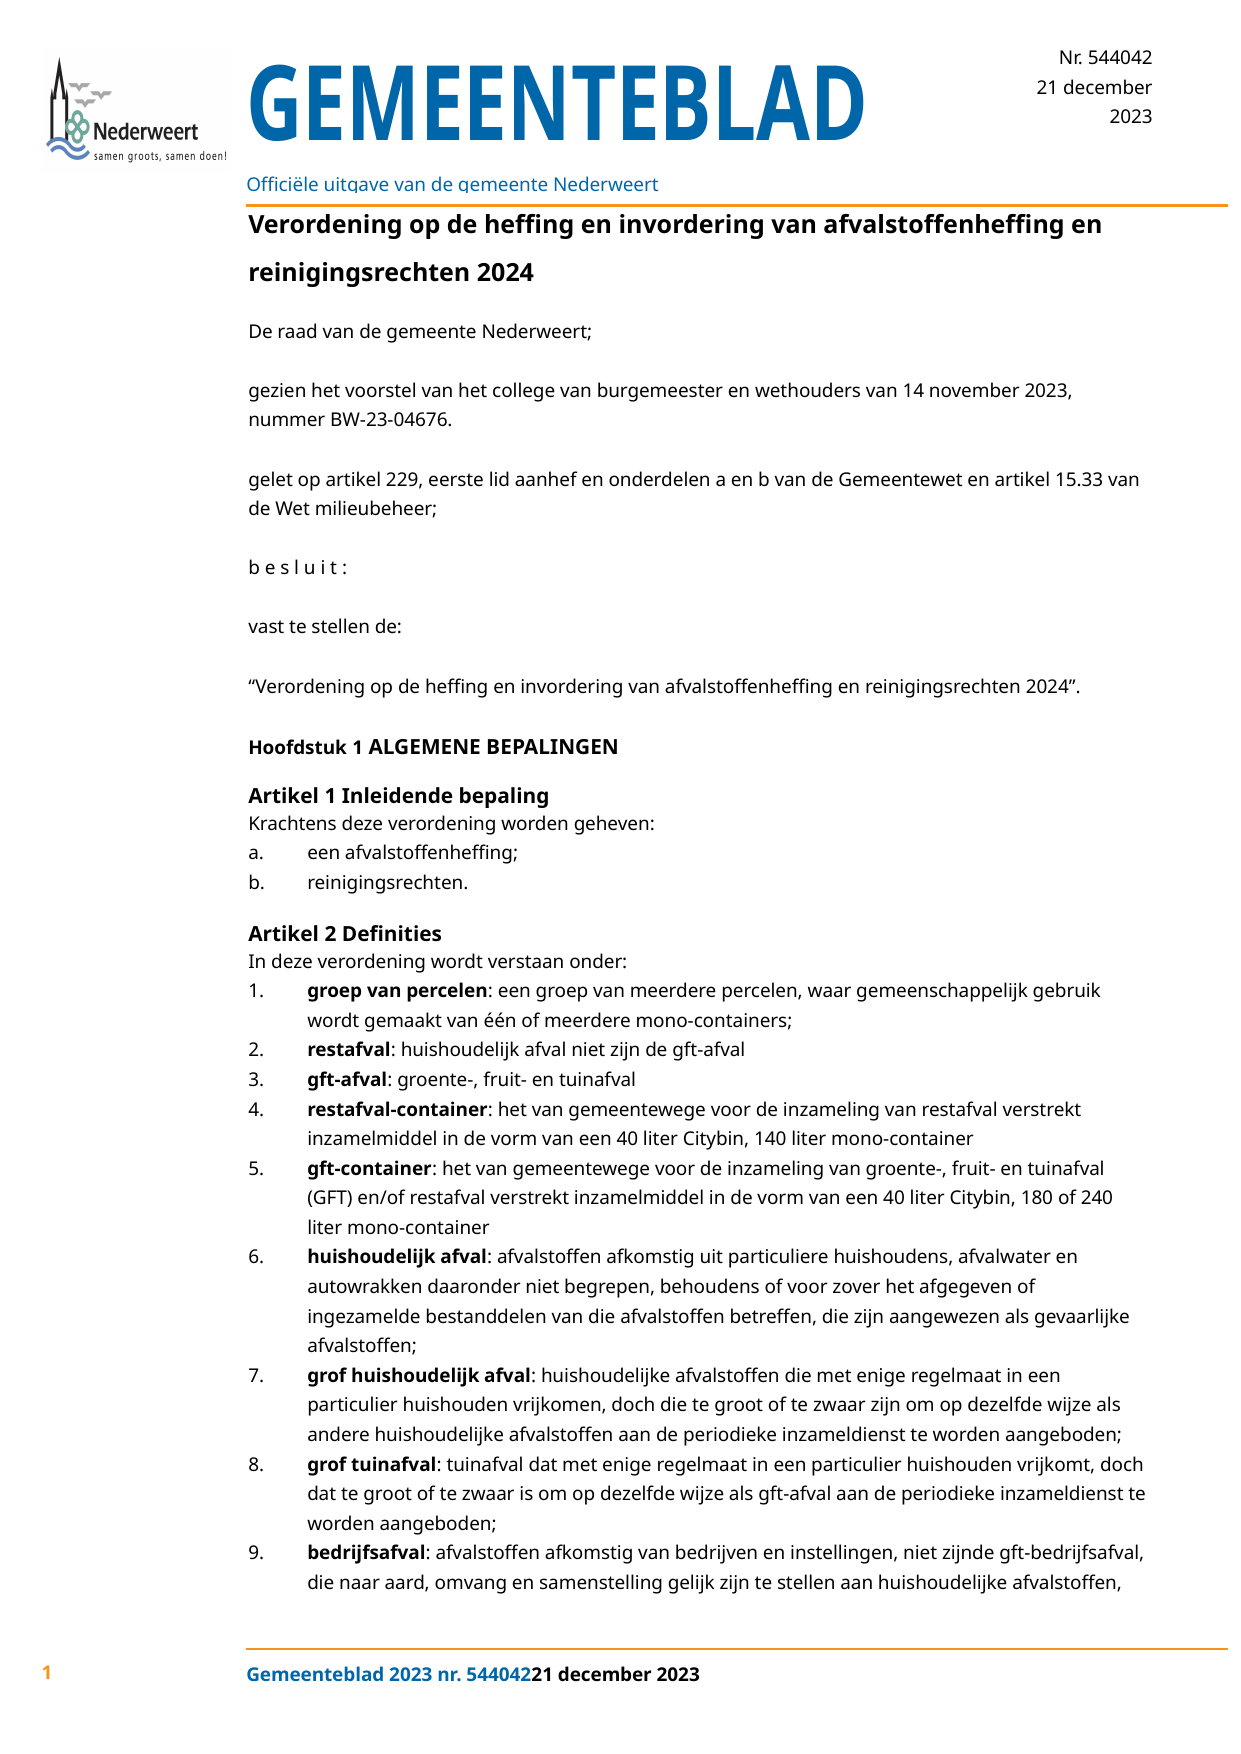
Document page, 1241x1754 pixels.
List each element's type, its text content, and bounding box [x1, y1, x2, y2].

list een afvalstoffenheffing; [248, 839, 1152, 865]
list restafval-container: het van gemeentewege voor de inzameling van restafval verstrekt inzamelmiddel in de vorm van een 40 liter Citybin, 140 liter mono-container [248, 1096, 1152, 1151]
list bedrijfsafval: afvalstoffen afkomstig van bedrijven en instellingen, niet zijnde gft-bedrijfsafval, die naar aard, omvang en samenstelling gelijk zijn te stellen aan huishoudelijke afvalstoffen, [248, 1539, 1152, 1595]
text b e s l u i t : [248, 554, 1152, 580]
text In deze verordening wordt verstaan onder: [248, 948, 1152, 973]
text Hoofdstuk 1 ALGEMENE BEPALINGEN [248, 732, 1152, 761]
text Krachtens deze verordening worden geheven: [248, 810, 1152, 836]
text “Verordening op de heffing en invordering van afvalstoffenheffing en reinigingsrechten 2024”. [248, 673, 1152, 699]
text Artikel 1 Inleidende bepaling [248, 781, 1152, 810]
list reinigingsrechten. [248, 869, 1152, 895]
text gelet op artikel 229, eerste lid aanhef en onderdelen a en b van de Gemeentewet en artikel 15.33 van de Wet milieubeheer; [248, 466, 1152, 521]
list gft-container: het van gemeentewege voor de inzameling van groente-, fruit- en tuinafval (GFT) en/of restafval verstrekt inzamelmiddel in de vorm van een 40 liter Citybin, 180 of 240 liter mono-container [248, 1155, 1152, 1240]
picture [41, 47, 231, 172]
list gft-afval: groente-, fruit- en tuinafval [248, 1066, 1152, 1092]
list restafval: huishoudelijk afval niet zijn de gft-afval [248, 1037, 1152, 1062]
list grof tuinafval: tuinafval dat met enige regelmaat in een particulier huishouden vrijkomt, doch dat te groot of te zwaar is om op dezelfde wijze als gft-afval aan de periodieke inzameldienst te worden aangeboden; [248, 1451, 1152, 1536]
text gezien het voorstel van het college van burgemeester en wethouders van 14 november 2023, nummer BW-23-04676. [248, 377, 1152, 432]
list huishoudelijk afval: afvalstoffen afkomstig uit particuliere huishoudens, afvalwater en autowrakken daaronder niet begrepen, behoudens of voor zover het afgegeven of ingezamelde bestanddelen van die afvalstoffen betreffen, die zijn aangewezen als gevaarlijke afvalstoffen; [248, 1244, 1152, 1358]
text De raad van de gemeente Nederweert; [248, 318, 1152, 344]
text Verordening op de heffing en invordering van afvalstoffenheffing en reinigingsrechten 2024 [248, 207, 1152, 288]
text Artikel 2 Definities [248, 919, 1152, 948]
text vast te stellen de: [248, 614, 1152, 639]
list grof huishoudelijk afval: huishoudelijke afvalstoffen die met enige regelmaat in een particulier huishouden vrijkomen, doch die te groot of te zwaar zijn om op dezelfde wijze als andere huishoudelijke afvalstoffen aan de periodieke inzameldienst te worden aangeboden; [248, 1362, 1152, 1447]
list groep van percelen: een groep van meerdere percelen, waar gemeenschappelijk gebruik wordt gemaakt van één of meerdere mono-containers; [248, 977, 1152, 1033]
